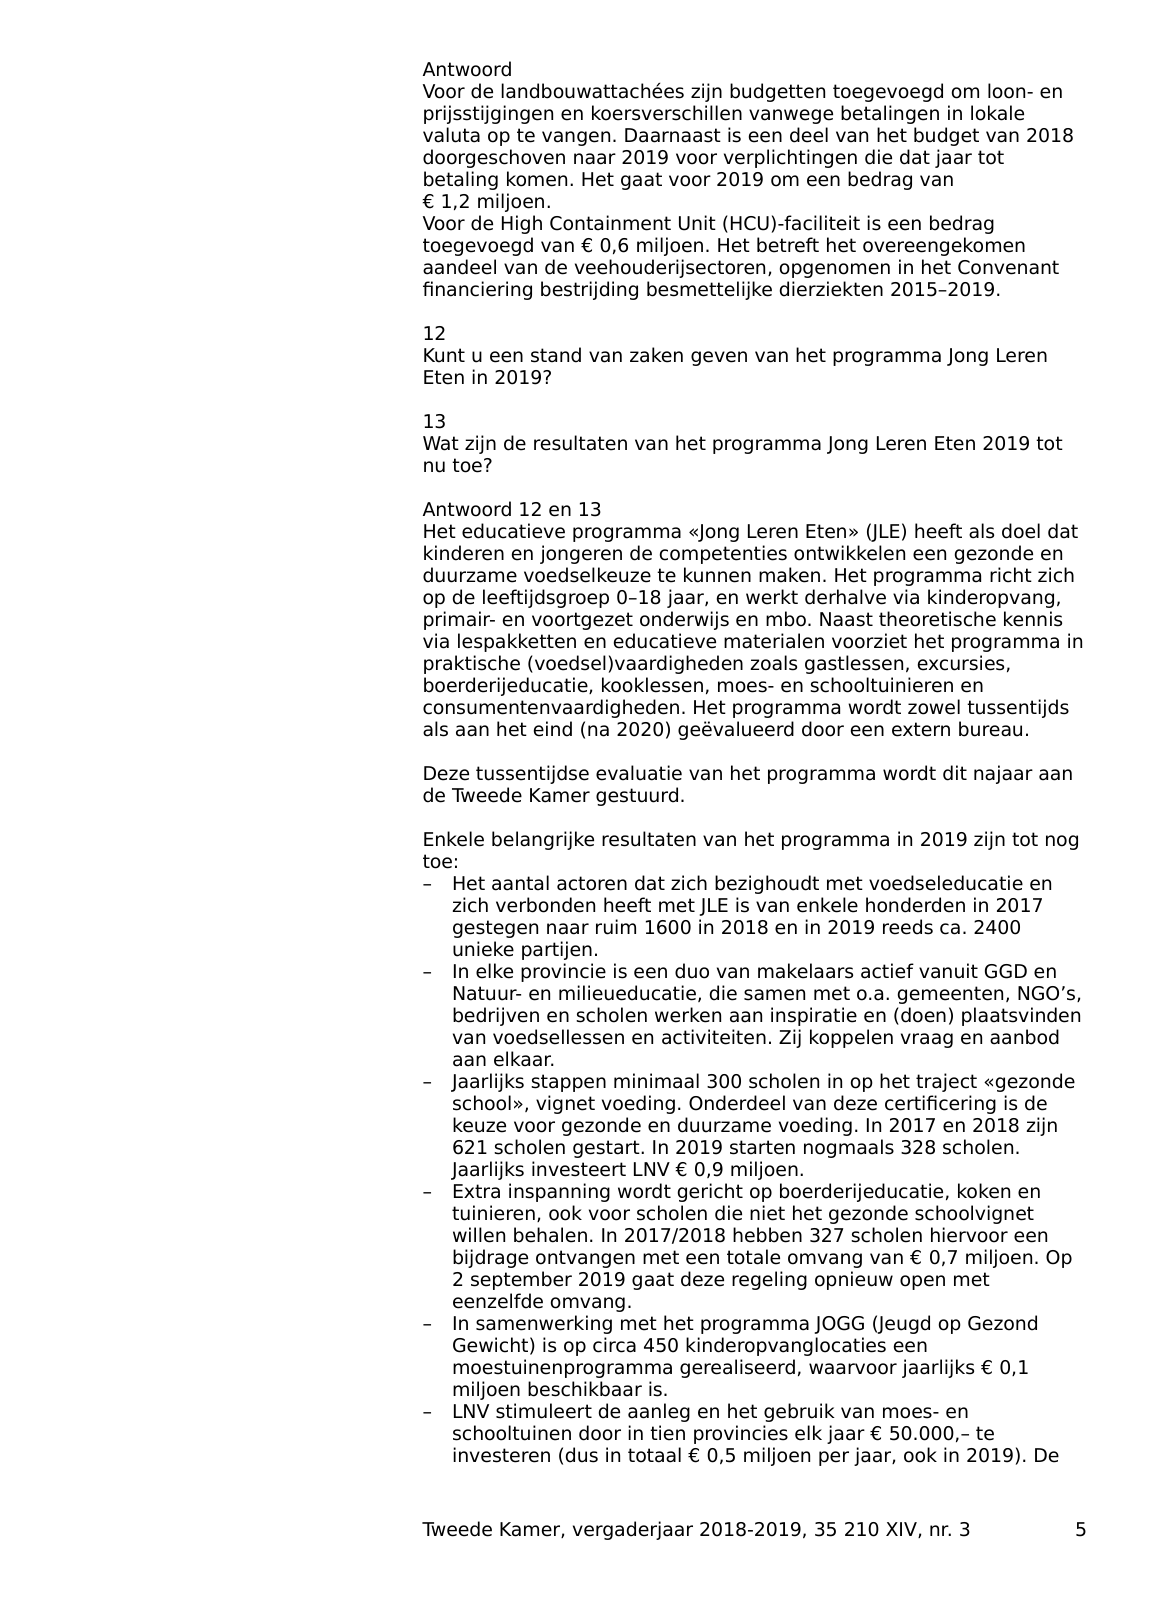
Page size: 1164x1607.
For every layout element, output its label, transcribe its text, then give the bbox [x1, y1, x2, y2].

text Antwoord 12 en 13 [422, 499, 1087, 521]
text Voor de landbouwattachées zijn budgetten toegevoegd om loon- en prijsstijgingen en koersverschillen vanwege betalingen in lokale valuta op te vangen. Daarnaast is een deel van het budget van 2018 doorgeschoven naar 2019 voor verplichtingen die dat jaar tot betaling komen. Het gaat voor 2019 om een bedrag van € 1,2 miljoen. [422, 81, 1087, 213]
text – LNV stimuleert de aanleg en het gebruik van moes- en schooltuinen door in tien provincies elk jaar € 50.000,– te investeren (dus in totaal € 0,5 miljoen per jaar, ook in 2019). De [422, 1401, 1087, 1467]
text 13 [422, 411, 1087, 433]
text – Extra inspanning wordt gericht op boerderijeducatie, koken en tuinieren, ook voor scholen die niet het gezonde schoolvignet willen behalen. In 2017/2018 hebben 327 scholen hiervoor een bijdrage ontvangen met een totale omvang van € 0,7 miljoen. Op 2 september 2019 gaat deze regeling opnieuw open met eenzelfde omvang. [422, 1181, 1087, 1313]
text Antwoord [422, 59, 1087, 81]
text – In elke provincie is een duo van makelaars actief vanuit GGD en Natuur- en milieueducatie, die samen met o.a. gemeenten, NGO’s, bedrijven en scholen werken aan inspiratie en (doen) plaatsvinden van voedsellessen en activiteiten. Zij koppelen vraag en aanbod aan elkaar. [422, 961, 1087, 1071]
text Voor de High Containment Unit (HCU)-faciliteit is een bedrag toegevoegd van € 0,6 miljoen. Het betreft het overeengekomen aandeel van de veehouderijsectoren, opgenomen in het Convenant financiering bestrijding besmettelijke dierziekten 2015–2019. [422, 213, 1087, 301]
text Deze tussentijdse evaluatie van het programma wordt dit najaar aan de Tweede Kamer gestuurd. [422, 763, 1087, 807]
text Enkele belangrijke resultaten van het programma in 2019 zijn tot nog toe: [422, 829, 1087, 873]
text – In samenwerking met het programma JOGG (Jeugd op Gezond Gewicht) is op circa 450 kinderopvanglocaties een moestuinenprogramma gerealiseerd, waarvoor jaarlijks € 0,1 miljoen beschikbaar is. [422, 1313, 1087, 1401]
text Wat zijn de resultaten van het programma Jong Leren Eten 2019 tot nu toe? [422, 433, 1087, 477]
text Het educatieve programma «Jong Leren Eten» (JLE) heeft als doel dat kinderen en jongeren de competenties ontwikkelen een gezonde en duurzame voedselkeuze te kunnen maken. Het programma richt zich op de leeftijdsgroep 0–18 jaar, en werkt derhalve via kinderopvang, primair- en voortgezet onderwijs en mbo. Naast theoretische kennis via lespakketten en educatieve materialen voorziet het programma in praktische (voedsel)vaardigheden zoals gastlessen, excursies, boerderijeducatie, kooklessen, moes- en schooltuinieren en consumentenvaardigheden. Het programma wordt zowel tussentijds als aan het eind (na 2020) geëvalueerd door een extern bureau. [422, 521, 1087, 741]
text – Jaarlijks stappen minimaal 300 scholen in op het traject «gezonde school», vignet voeding. Onderdeel van deze certificering is de keuze voor gezonde en duurzame voeding. In 2017 en 2018 zijn 621 scholen gestart. In 2019 starten nogmaals 328 scholen. Jaarlijks investeert LNV € 0,9 miljoen. [422, 1071, 1087, 1181]
text Kunt u een stand van zaken geven van het programma Jong Leren Eten in 2019? [422, 345, 1087, 389]
text 12 [422, 323, 1087, 345]
text – Het aantal actoren dat zich bezighoudt met voedseleducatie en zich verbonden heeft met JLE is van enkele honderden in 2017 gestegen naar ruim 1600 in 2018 en in 2019 reeds ca. 2400 unieke partijen. [422, 873, 1087, 961]
